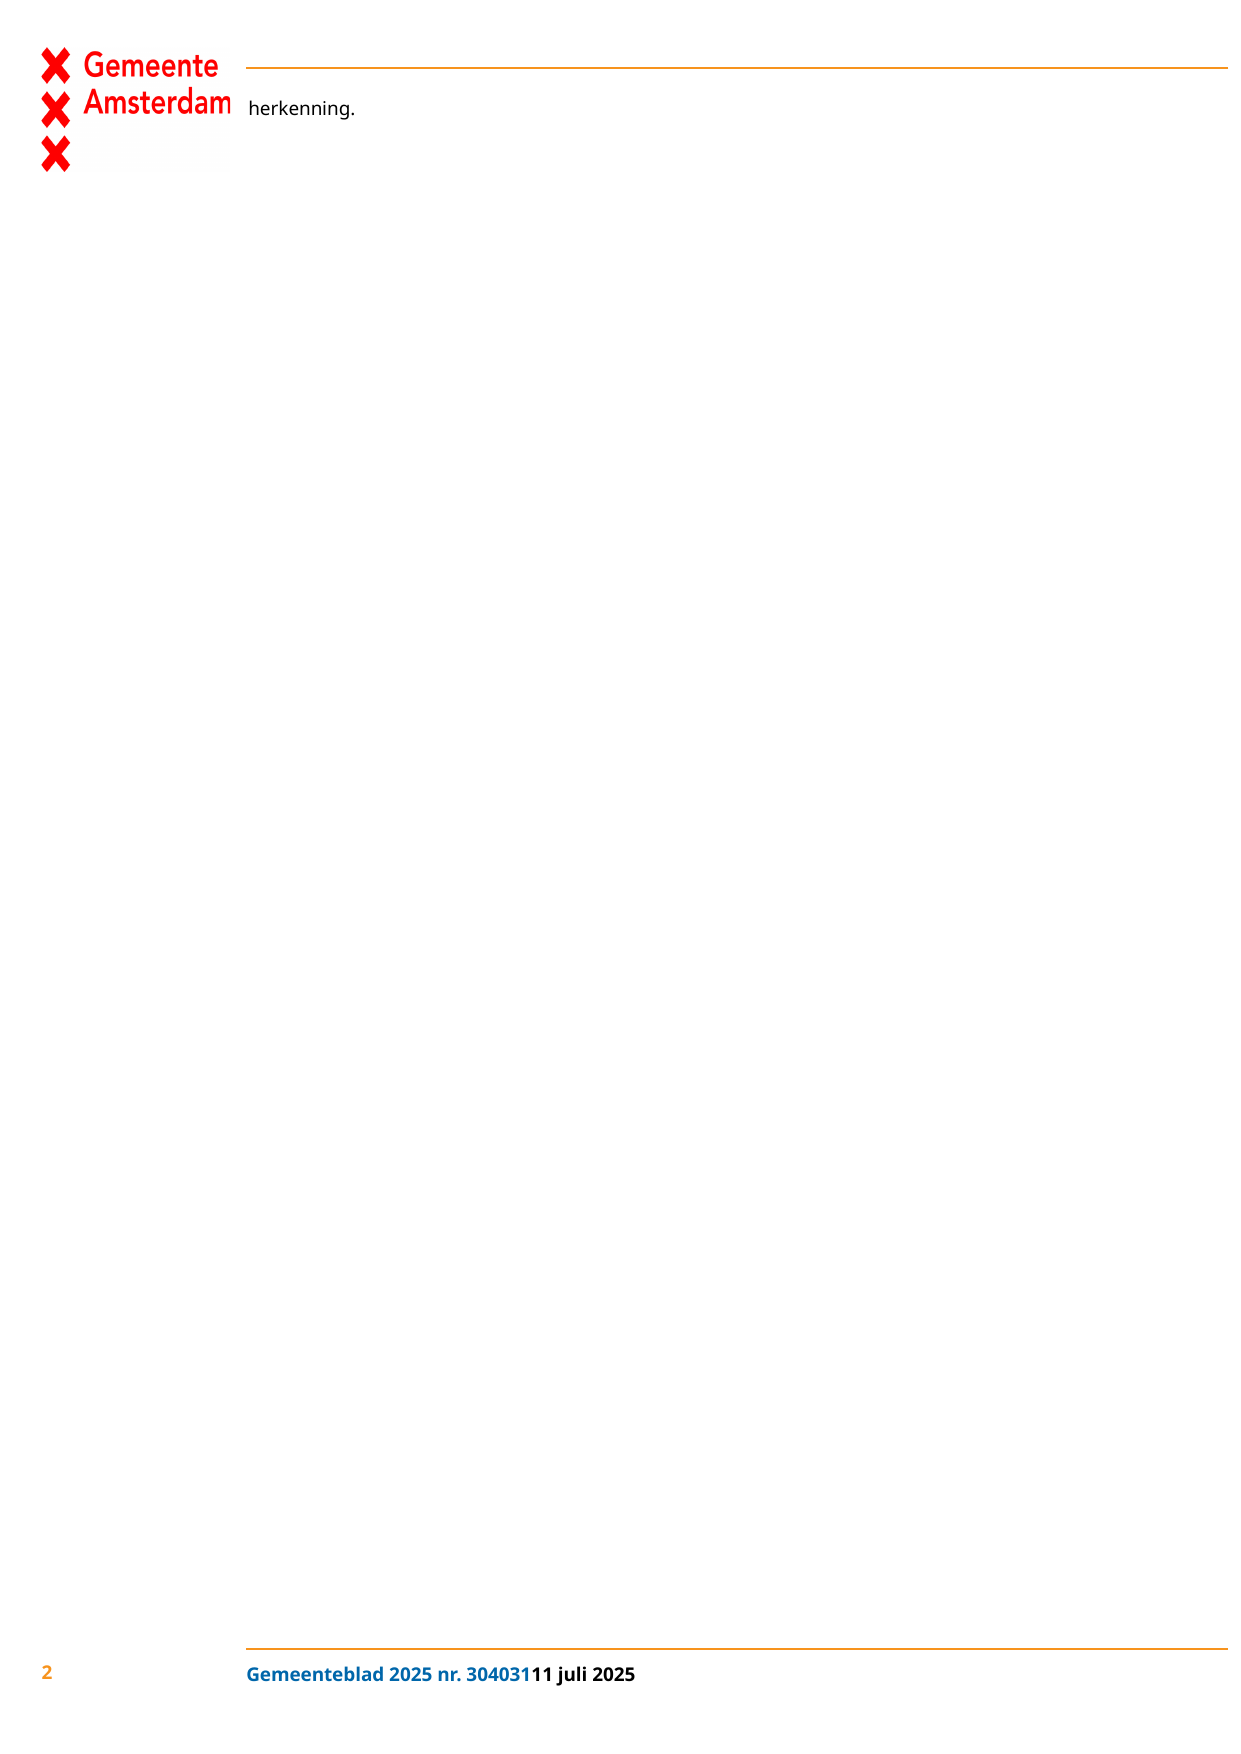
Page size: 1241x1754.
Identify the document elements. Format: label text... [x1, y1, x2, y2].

text herkenning. [248, 95, 1152, 121]
picture [41, 47, 231, 172]
